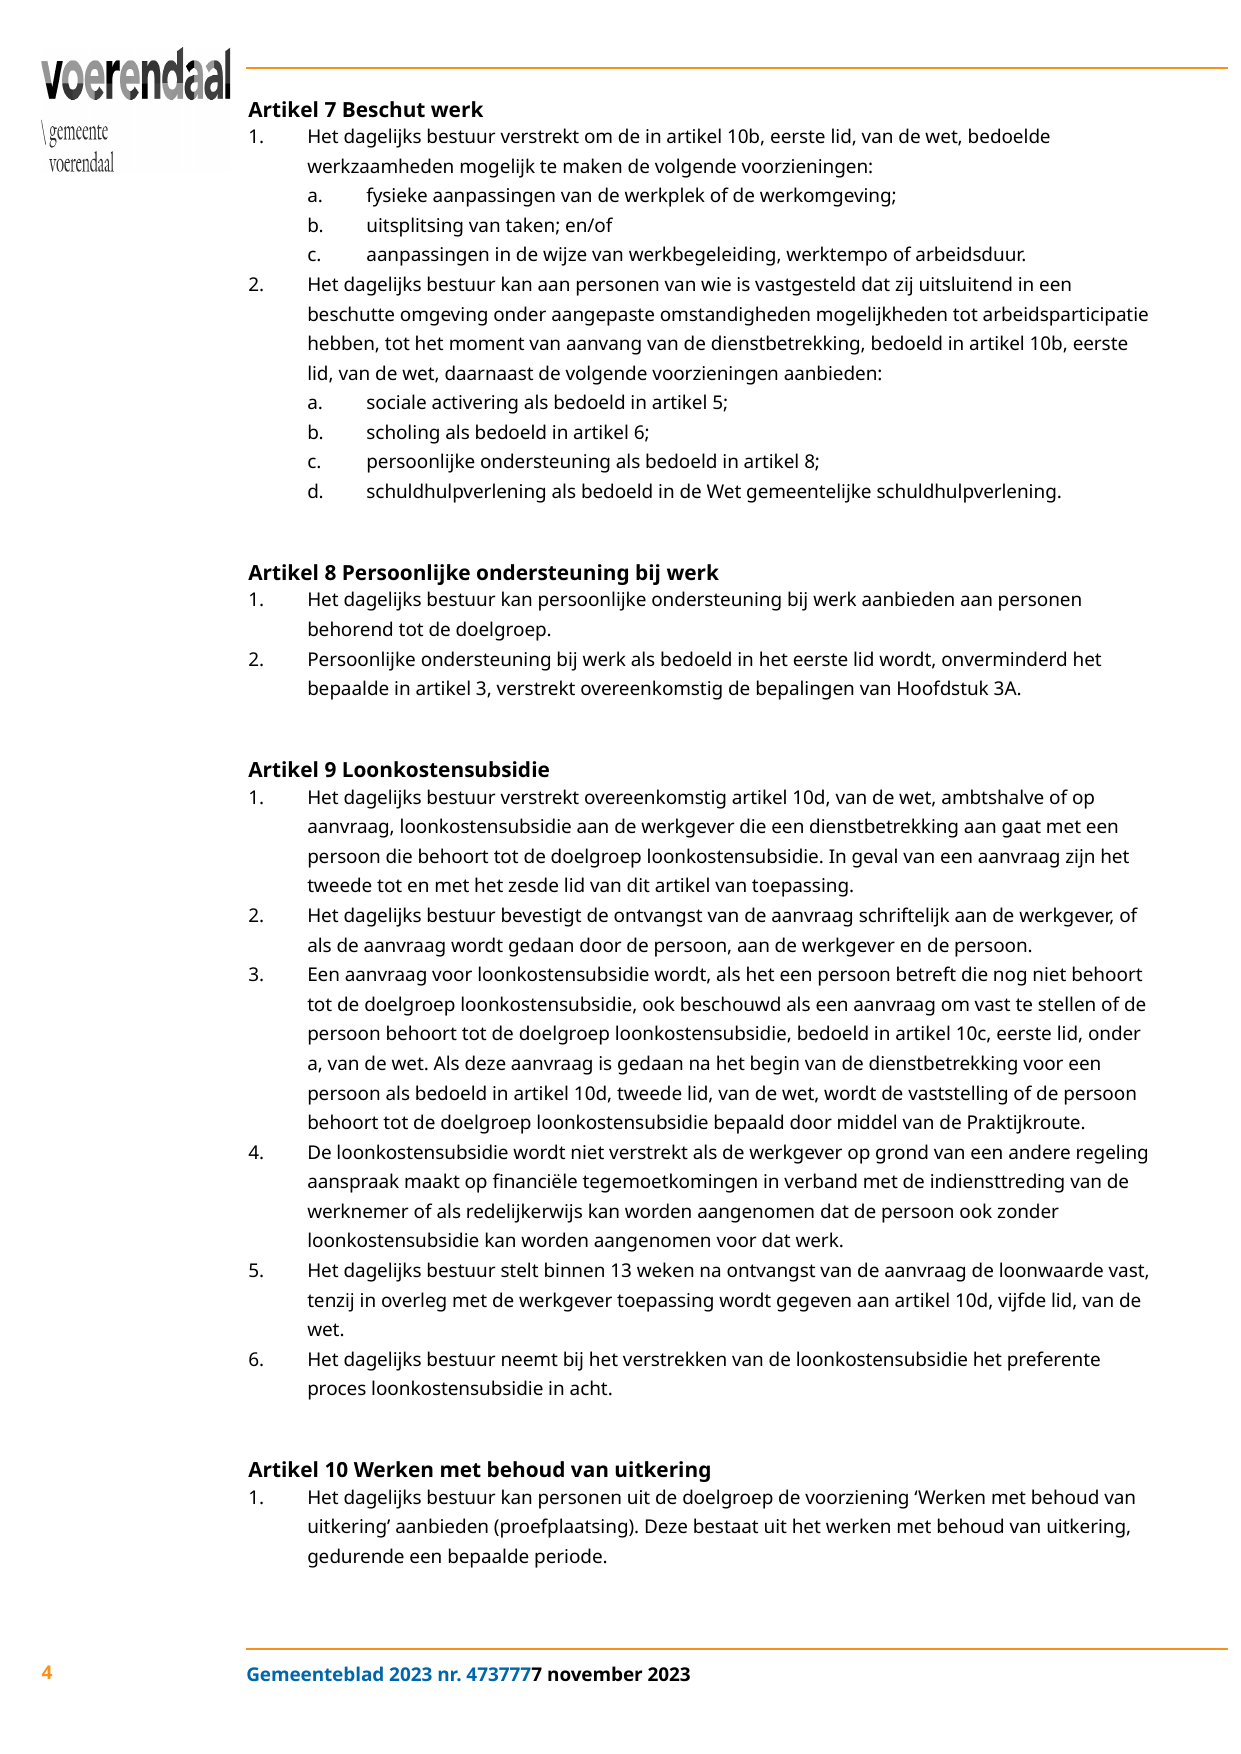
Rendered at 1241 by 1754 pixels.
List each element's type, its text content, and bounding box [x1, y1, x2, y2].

list Het dagelijks bestuur kan aan personen van wie is vastgesteld dat zij uitsluitend in een beschutte omgeving onder aangepaste omstandigheden mogelijkheden tot arbeidsparticipatie hebben, tot het moment van aanvang van de dienstbetrekking, bedoeld in artikel 10b, eerste lid, van de wet, daarnaast de volgende voorzieningen aanbieden: [248, 271, 1152, 386]
list Het dagelijks bestuur kan persoonlijke ondersteuning bij werk aanbieden aan personen behorend tot de doelgroep. [248, 587, 1152, 642]
list schuldhulpverlening als bedoeld in de Wet gemeentelijke schuldhulpverlening. [307, 478, 1152, 504]
list uitsplitsing van taken; en/of [307, 212, 1152, 238]
text Artikel 9 Loonkostensubsidie [248, 755, 1152, 784]
list Het dagelijks bestuur verstrekt overeenkomstig artikel 10d, van de wet, ambtshalve of op aanvraag, loonkostensubsidie aan de werkgever die een dienstbetrekking aan gaat met een persoon die behoort tot de doelgroep loonkostensubsidie. In geval van een aanvraag zijn het tweede tot en met het zesde lid van dit artikel van toepassing. [248, 784, 1152, 898]
list Het dagelijks bestuur bevestigt de ontvangst van de aanvraag schriftelijk aan de werkgever, of als de aanvraag wordt gedaan door de persoon, aan de werkgever en de persoon. [248, 902, 1152, 957]
list fysieke aanpassingen van de werkplek of de werkomgeving; [307, 182, 1152, 208]
text Artikel 8 Persoonlijke ondersteuning bij werk [248, 558, 1152, 587]
text Artikel 10 Werken met behoud van uitkering [248, 1456, 1152, 1484]
list aanpassingen in de wijze van werkbegeleiding, werktempo of arbeidsduur. [307, 242, 1152, 267]
list De loonkostensubsidie wordt niet verstrekt als de werkgever op grond van een andere regeling aanspraak maakt op financiële tegemoetkomingen in verband met de indiensttreding van de werknemer of als redelijkerwijs kan worden aangenomen dat de persoon ook zonder loonkostensubsidie kan worden aangenomen voor dat werk. [248, 1139, 1152, 1253]
list scholing als bedoeld in artikel 6; [307, 419, 1152, 445]
list Het dagelijks bestuur kan personen uit de doelgroep de voorziening ‘Werken met behoud van uitkering’ aanbieden (proefplaatsing). Deze bestaat uit het werken met behoud van uitkering, gedurende een bepaalde periode. [248, 1484, 1152, 1569]
list Een aanvraag voor loonkostensubsidie wordt, als het een persoon betreft die nog niet behoort tot de doelgroep loonkostensubsidie, ook beschouwd als een aanvraag om vast te stellen of de persoon behoort tot de doelgroep loonkostensubsidie, bedoeld in artikel 10c, eerste lid, onder a, van de wet. Als deze aanvraag is gedaan na het begin van de dienstbetrekking voor een persoon als bedoeld in artikel 10d, tweede lid, van de wet, wordt de vaststelling of de persoon behoort tot de doelgroep loonkostensubsidie bepaald door middel van de Praktijkroute. [248, 961, 1152, 1135]
picture [41, 47, 231, 172]
list Het dagelijks bestuur stelt binnen 13 weken na ontvangst van de aanvraag de loonwaarde vast, tenzij in overleg met de werkgever toepassing wordt gegeven aan artikel 10d, vijfde lid, van de wet. [248, 1257, 1152, 1342]
list persoonlijke ondersteuning als bedoeld in artikel 8; [307, 449, 1152, 474]
list sociale activering als bedoeld in artikel 5; [307, 389, 1152, 415]
list Het dagelijks bestuur neemt bij het verstrekken van de loonkostensubsidie het preferente proces loonkostensubsidie in acht. [248, 1346, 1152, 1401]
list Het dagelijks bestuur verstrekt om de in artikel 10b, eerste lid, van de wet, bedoelde werkzaamheden mogelijk te maken de volgende voorzieningen: [248, 123, 1152, 178]
list Persoonlijke ondersteuning bij werk als bedoeld in het eerste lid wordt, onverminderd het bepaalde in artikel 3, verstrekt overeenkomstig de bepalingen van Hoofdstuk 3A. [248, 646, 1152, 701]
text Artikel 7 Beschut werk [248, 95, 1152, 123]
